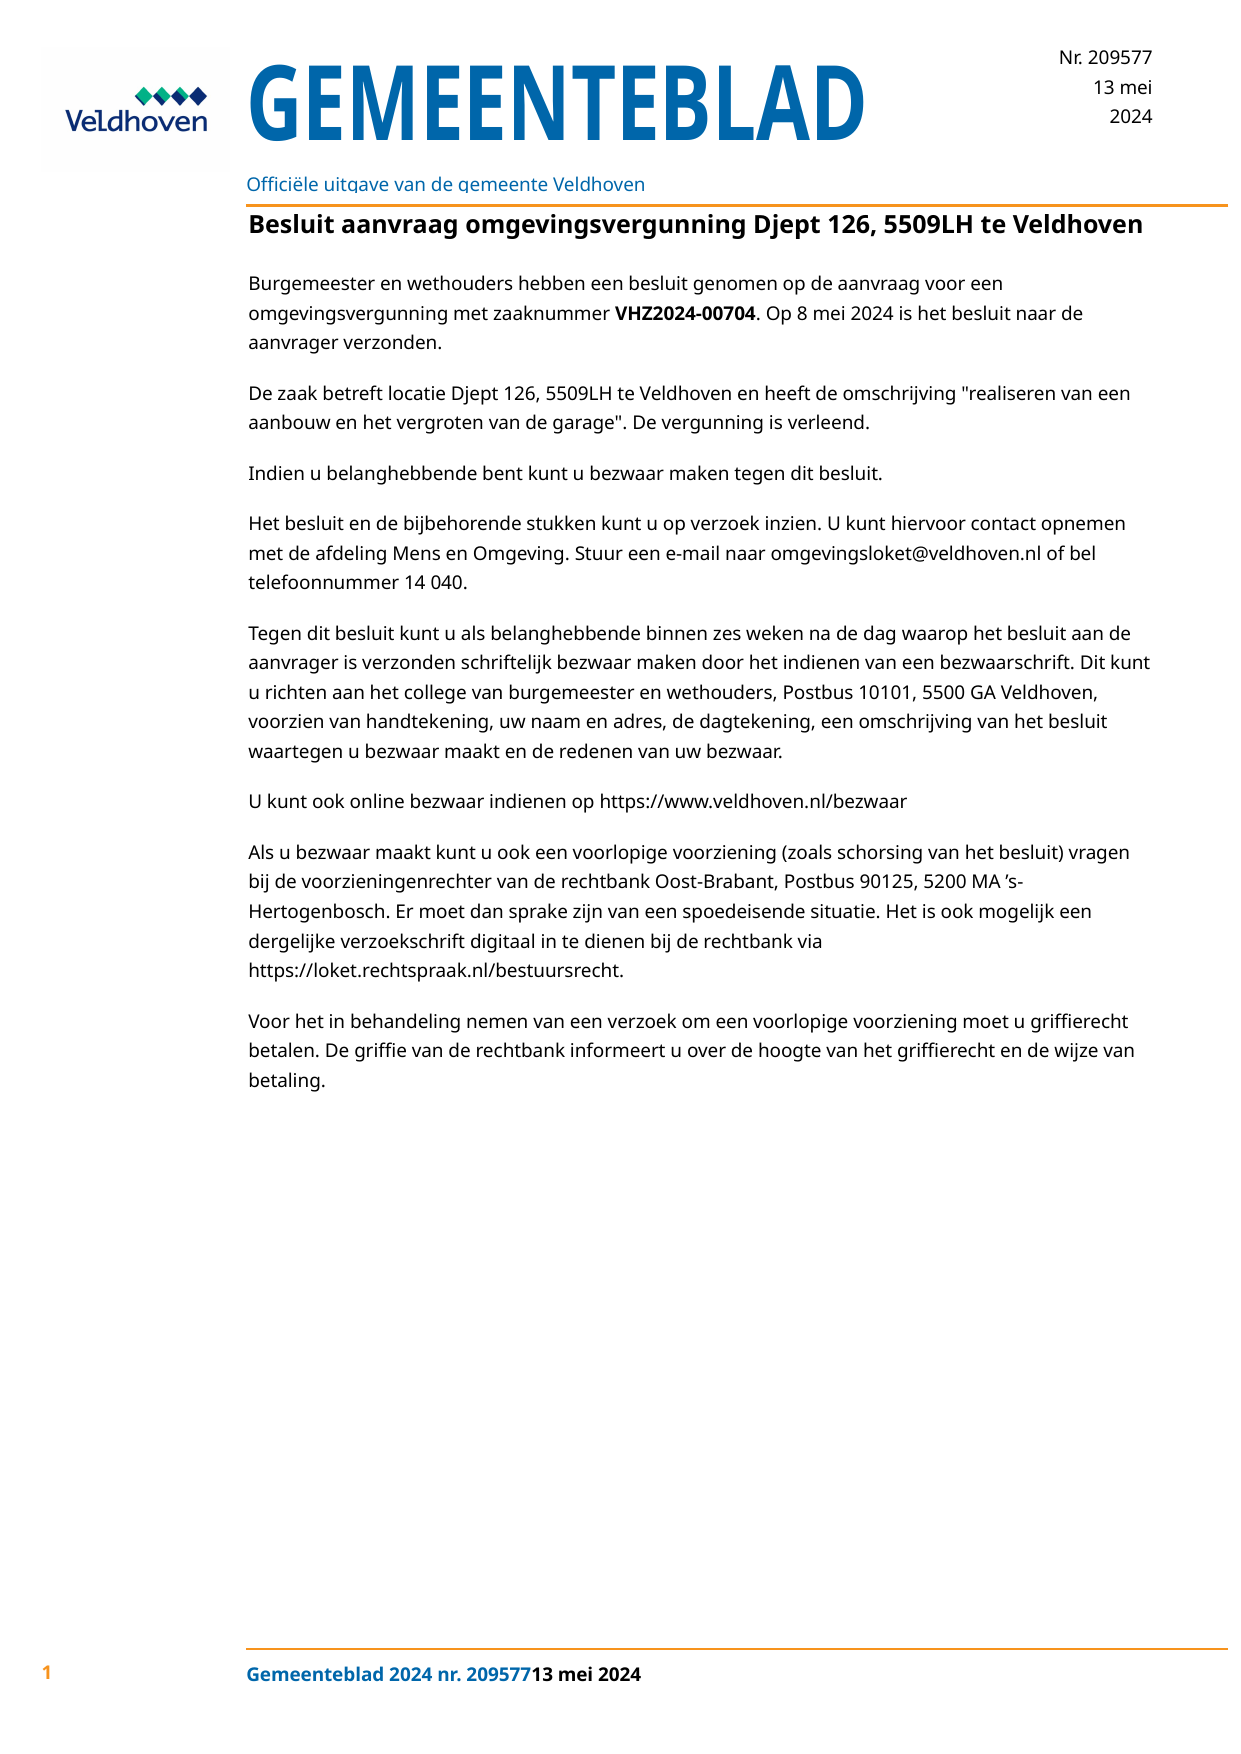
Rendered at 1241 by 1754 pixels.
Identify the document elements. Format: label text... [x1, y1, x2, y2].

text Tegen dit besluit kunt u als belanghebbende binnen zes weken na de dag waarop het besluit aan de aanvrager is verzonden schriftelijk bezwaar maken door het indienen van een bezwaarschrift. Dit kunt u richten aan het college van burgemeester en wethouders, Postbus 10101, 5500 GA Veldhoven, voorzien van handtekening, uw naam en adres, de dagtekening, een omschrijving van het besluit waartegen u bezwaar maakt en de redenen van uw bezwaar. [248, 620, 1152, 764]
text Indien u belanghebbende bent kunt u bezwaar maken tegen dit besluit. [248, 460, 1152, 486]
text U kunt ook online bezwaar indienen op https://www.veldhoven.nl/bezwaar [248, 789, 1152, 814]
text Als u bezwaar maakt kunt u ook een voorlopige voorziening (zoals schorsing van het besluit) vragen bij de voorzieningenrechter van de rechtbank Oost-Brabant, Postbus 90125, 5200 MA ’s-Hertogenbosch. Er moet dan sprake zijn van een spoedeisende situatie. Het is ook mogelijk een dergelijke verzoekschrift digitaal in te dienen bij de rechtbank via https://loket.rechtspraak.nl/bestuursrecht. [248, 839, 1152, 983]
text Besluit aanvraag omgevingsvergunning Djept 126, 5509LH te Veldhoven [248, 207, 1152, 241]
text Het besluit en de bijbehorende stukken kunt u op verzoek inzien. U kunt hiervoor contact opnemen met de afdeling Mens en Omgeving. Stuur een e-mail naar omgevingsloket@veldhoven.nl of bel telefoonnummer 14 040. [248, 510, 1152, 595]
picture [41, 47, 231, 172]
text Voor het in behandeling nemen van een verzoek om een voorlopige voorziening moet u griffierecht betalen. De griffie van de rechtbank informeert u over de hoogte van het griffierecht en de wijze van betaling. [248, 1008, 1152, 1093]
text De zaak betreft locatie Djept 126, 5509LH te Veldhoven en heeft de omschrijving "realiseren van een aanbouw en het vergroten van de garage". De vergunning is verleend. [248, 380, 1152, 435]
text Burgemeester en wethouders hebben een besluit genomen op de aanvraag voor een omgevingsvergunning met zaaknummer VHZ2024-00704. Op 8 mei 2024 is het besluit naar de aanvrager verzonden. [248, 270, 1152, 355]
